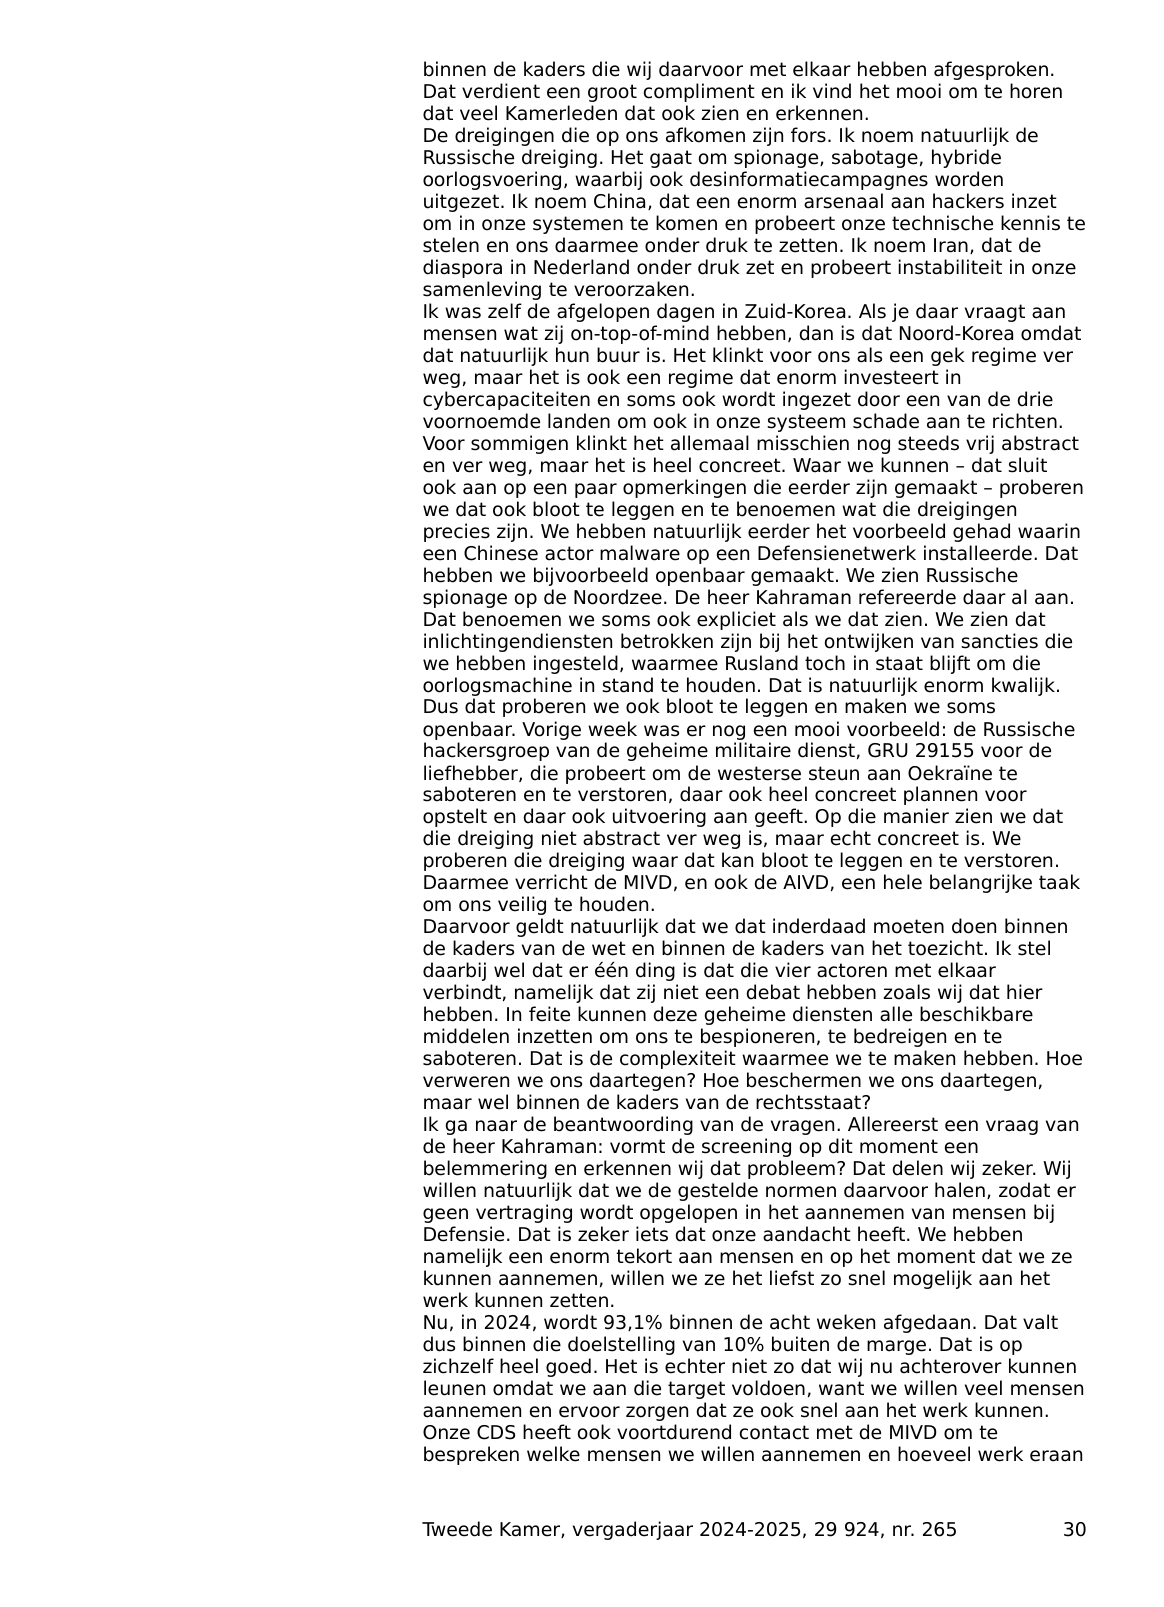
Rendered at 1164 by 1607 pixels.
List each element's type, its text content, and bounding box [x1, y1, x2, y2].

text De dreigingen die op ons afkomen zijn fors. Ik noem natuurlijk de Russische dreiging. Het gaat om spionage, sabotage, hybride oorlogsvoering, waarbij ook desinformatiecampagnes worden uitgezet. Ik noem China, dat een enorm arsenaal aan hackers inzet om in onze systemen te komen en probeert onze technische kennis te stelen en ons daarmee onder druk te zetten. Ik noem Iran, dat de diaspora in Nederland onder druk zet en probeert instabiliteit in onze samenleving te veroorzaken. [422, 125, 1087, 301]
text binnen de kaders die wij daarvoor met elkaar hebben afgesproken. Dat verdient een groot compliment en ik vind het mooi om te horen dat veel Kamerleden dat ook zien en erkennen. [422, 59, 1087, 125]
text Daarvoor geldt natuurlijk dat we dat inderdaad moeten doen binnen de kaders van de wet en binnen de kaders van het toezicht. Ik stel daarbij wel dat er één ding is dat die vier actoren met elkaar verbindt, namelijk dat zij niet een debat hebben zoals wij dat hier hebben. In feite kunnen deze geheime diensten alle beschikbare middelen inzetten om ons te bespioneren, te bedreigen en te saboteren. Dat is de complexiteit waarmee we te maken hebben. Hoe verweren we ons daartegen? Hoe beschermen we ons daartegen, maar wel binnen de kaders van de rechtsstaat? [422, 916, 1087, 1114]
text Nu, in 2024, wordt 93,1% binnen de acht weken afgedaan. Dat valt dus binnen die doelstelling van 10% buiten de marge. Dat is op zichzelf heel goed. Het is echter niet zo dat wij nu achterover kunnen leunen omdat we aan die target voldoen, want we willen veel mensen aannemen en ervoor zorgen dat ze ook snel aan het werk kunnen. Onze CDS heeft ook voortdurend contact met de MIVD om te bespreken welke mensen we willen aannemen en hoeveel werk eraan [422, 1312, 1087, 1466]
text Ik was zelf de afgelopen dagen in Zuid-Korea. Als je daar vraagt aan mensen wat zij on-top-of-mind hebben, dan is dat Noord-Korea omdat dat natuurlijk hun buur is. Het klinkt voor ons als een gek regime ver weg, maar het is ook een regime dat enorm investeert in cybercapaciteiten en soms ook wordt ingezet door een van de drie voornoemde landen om ook in onze systeem schade aan te richten. [422, 301, 1087, 433]
text Voor sommigen klinkt het allemaal misschien nog steeds vrij abstract en ver weg, maar het is heel concreet. Waar we kunnen – dat sluit ook aan op een paar opmerkingen die eerder zijn gemaakt – proberen we dat ook bloot te leggen en te benoemen wat die dreigingen precies zijn. We hebben natuurlijk eerder het voorbeeld gehad waarin een Chinese actor malware op een Defensienetwerk installeerde. Dat hebben we bijvoorbeeld openbaar gemaakt. We zien Russische spionage op de Noordzee. De heer Kahraman refereerde daar al aan. Dat benoemen we soms ook expliciet als we dat zien. We zien dat inlichtingendiensten betrokken zijn bij het ontwijken van sancties die we hebben ingesteld, waarmee Rusland toch in staat blijft om die oorlogsmachine in stand te houden. Dat is natuurlijk enorm kwalijk. Dus dat proberen we ook bloot te leggen en maken we soms openbaar. Vorige week was er nog een mooi voorbeeld: de Russische hackersgroep van de geheime militaire dienst, GRU 29155 voor de liefhebber, die probeert om de westerse steun aan Oekraïne te saboteren en te verstoren, daar ook heel concreet plannen voor opstelt en daar ook uitvoering aan geeft. Op die manier zien we dat die dreiging niet abstract ver weg is, maar echt concreet is. We proberen die dreiging waar dat kan bloot te leggen en te verstoren. Daarmee verricht de MIVD, en ook de AIVD, een hele belangrijke taak om ons veilig te houden. [422, 433, 1087, 916]
text Ik ga naar de beantwoording van de vragen. Allereerst een vraag van de heer Kahraman: vormt de screening op dit moment een belemmering en erkennen wij dat probleem? Dat delen wij zeker. Wij willen natuurlijk dat we de gestelde normen daarvoor halen, zodat er geen vertraging wordt opgelopen in het aannemen van mensen bij Defensie. Dat is zeker iets dat onze aandacht heeft. We hebben namelijk een enorm tekort aan mensen en op het moment dat we ze kunnen aannemen, willen we ze het liefst zo snel mogelijk aan het werk kunnen zetten. [422, 1114, 1087, 1312]
